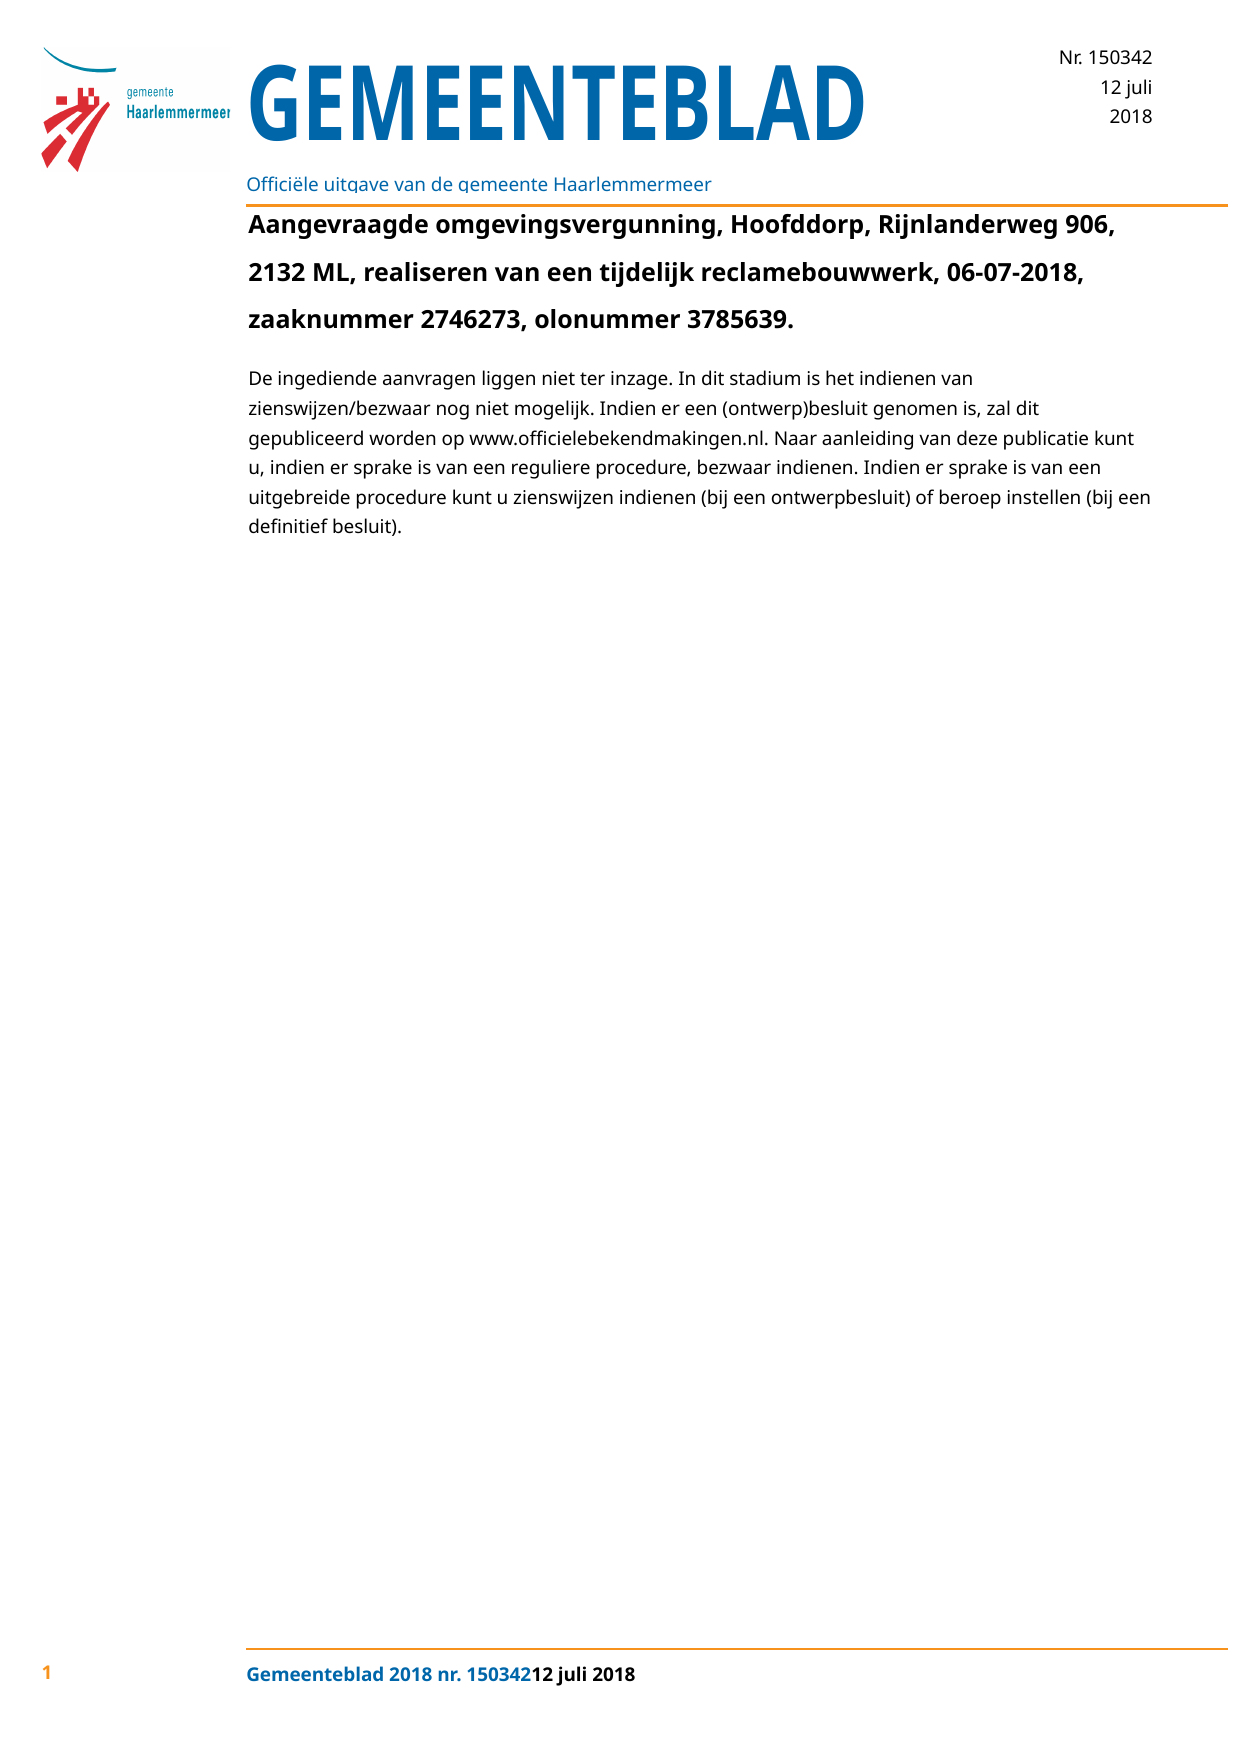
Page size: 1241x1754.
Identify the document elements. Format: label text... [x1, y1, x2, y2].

text Aangevraagde omgevingsvergunning, Hoofddorp, Rijnlanderweg 906, 2132 ML, realiseren van een tijdelijk reclamebouwwerk, 06-07-2018, zaaknummer 2746273, olonummer 3785639. [248, 207, 1152, 336]
text De ingediende aanvragen liggen niet ter inzage. In dit stadium is het indienen van zienswijzen/bezwaar nog niet mogelijk. Indien er een (ontwerp)besluit genomen is, zal dit gepubliceerd worden op www.officielebekendmakingen.nl. Naar aanleiding van deze publicatie kunt u, indien er sprake is van een reguliere procedure, bezwaar indienen. Indien er sprake is van een uitgebreide procedure kunt u zienswijzen indienen (bij een ontwerpbesluit) of beroep instellen (bij een definitief besluit). [248, 366, 1152, 539]
picture [41, 47, 231, 172]
